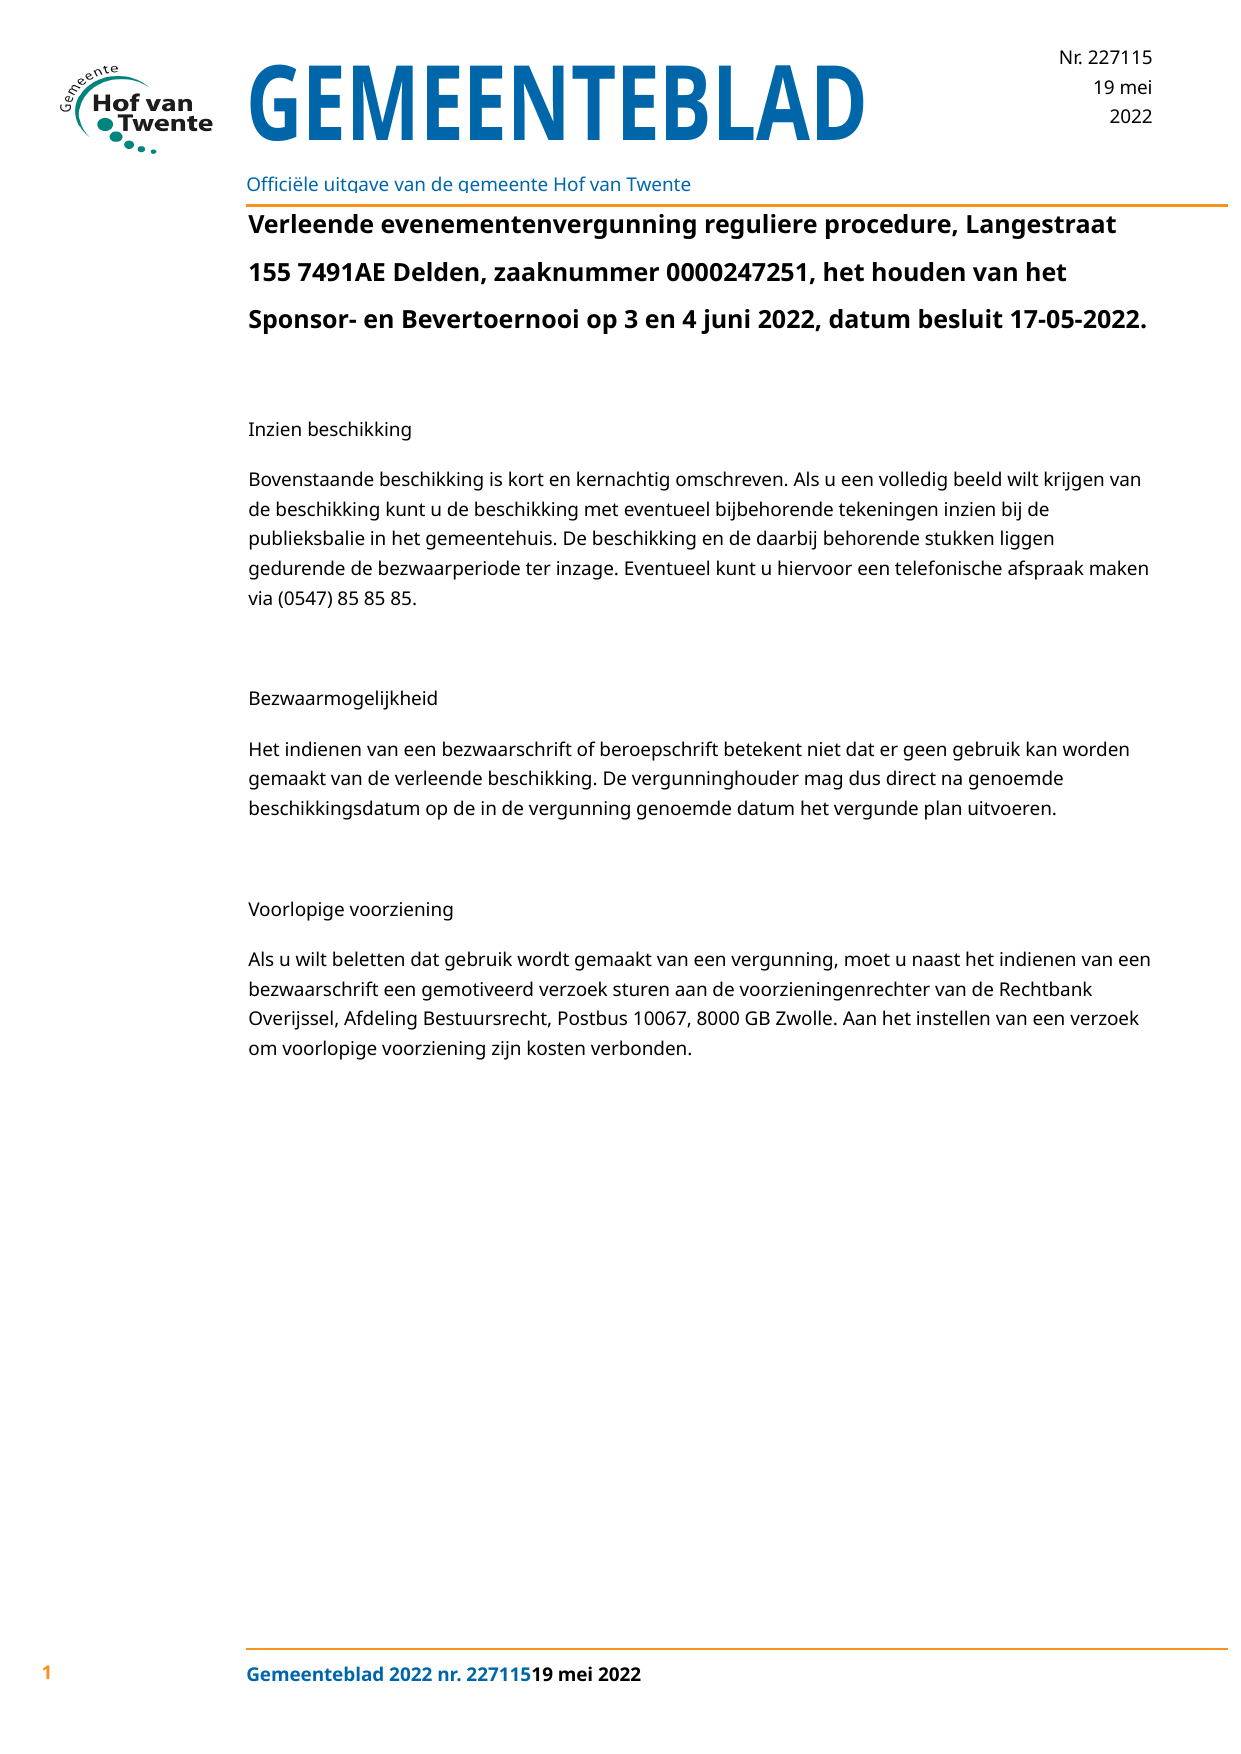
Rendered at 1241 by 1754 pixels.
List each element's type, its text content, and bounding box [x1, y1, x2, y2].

text Bezwaarmogelijkheid [248, 686, 1152, 711]
text Voorlopige voorziening [248, 896, 1152, 922]
text Inzien beschikking [248, 416, 1152, 442]
text Verleende evenementenvergunning reguliere procedure, Langestraat 155 7491AE Delden, zaaknummer 0000247251, het houden van het Sponsor- en Bevertoernooi op 3 en 4 juni 2022, datum besluit 17-05-2022. [248, 207, 1152, 336]
text Als u wilt beletten dat gebruik wordt gemaakt van een vergunning, moet u naast het indienen van een bezwaarschrift een gemotiveerd verzoek sturen aan de voorzieningenrechter van de Rechtbank Overijssel, Afdeling Bestuursrecht, Postbus 10067, 8000 GB Zwolle. Aan het instellen van een verzoek om voorlopige voorziening zijn kosten verbonden. [248, 946, 1152, 1061]
text Het indienen van een bezwaarschrift of beroepschrift betekent niet dat er geen gebruik kan worden gemaakt van de verleende beschikking. De vergunninghouder mag dus direct na genoemde beschikkingsdatum op de in de vergunning genoemde datum het vergunde plan uitvoeren. [248, 736, 1152, 821]
picture [41, 47, 231, 172]
text Bovenstaande beschikking is kort en kernachtig omschreven. Als u een volledig beeld wilt krijgen van de beschikking kunt u de beschikking met eventueel bijbehorende tekeningen inzien bij de publieksbalie in het gemeentehuis. De beschikking en de daarbij behorende stukken liggen gedurende de bezwaarperiode ter inzage. Eventueel kunt u hiervoor een telefonische afspraak maken via (0547) 85 85 85. [248, 466, 1152, 610]
